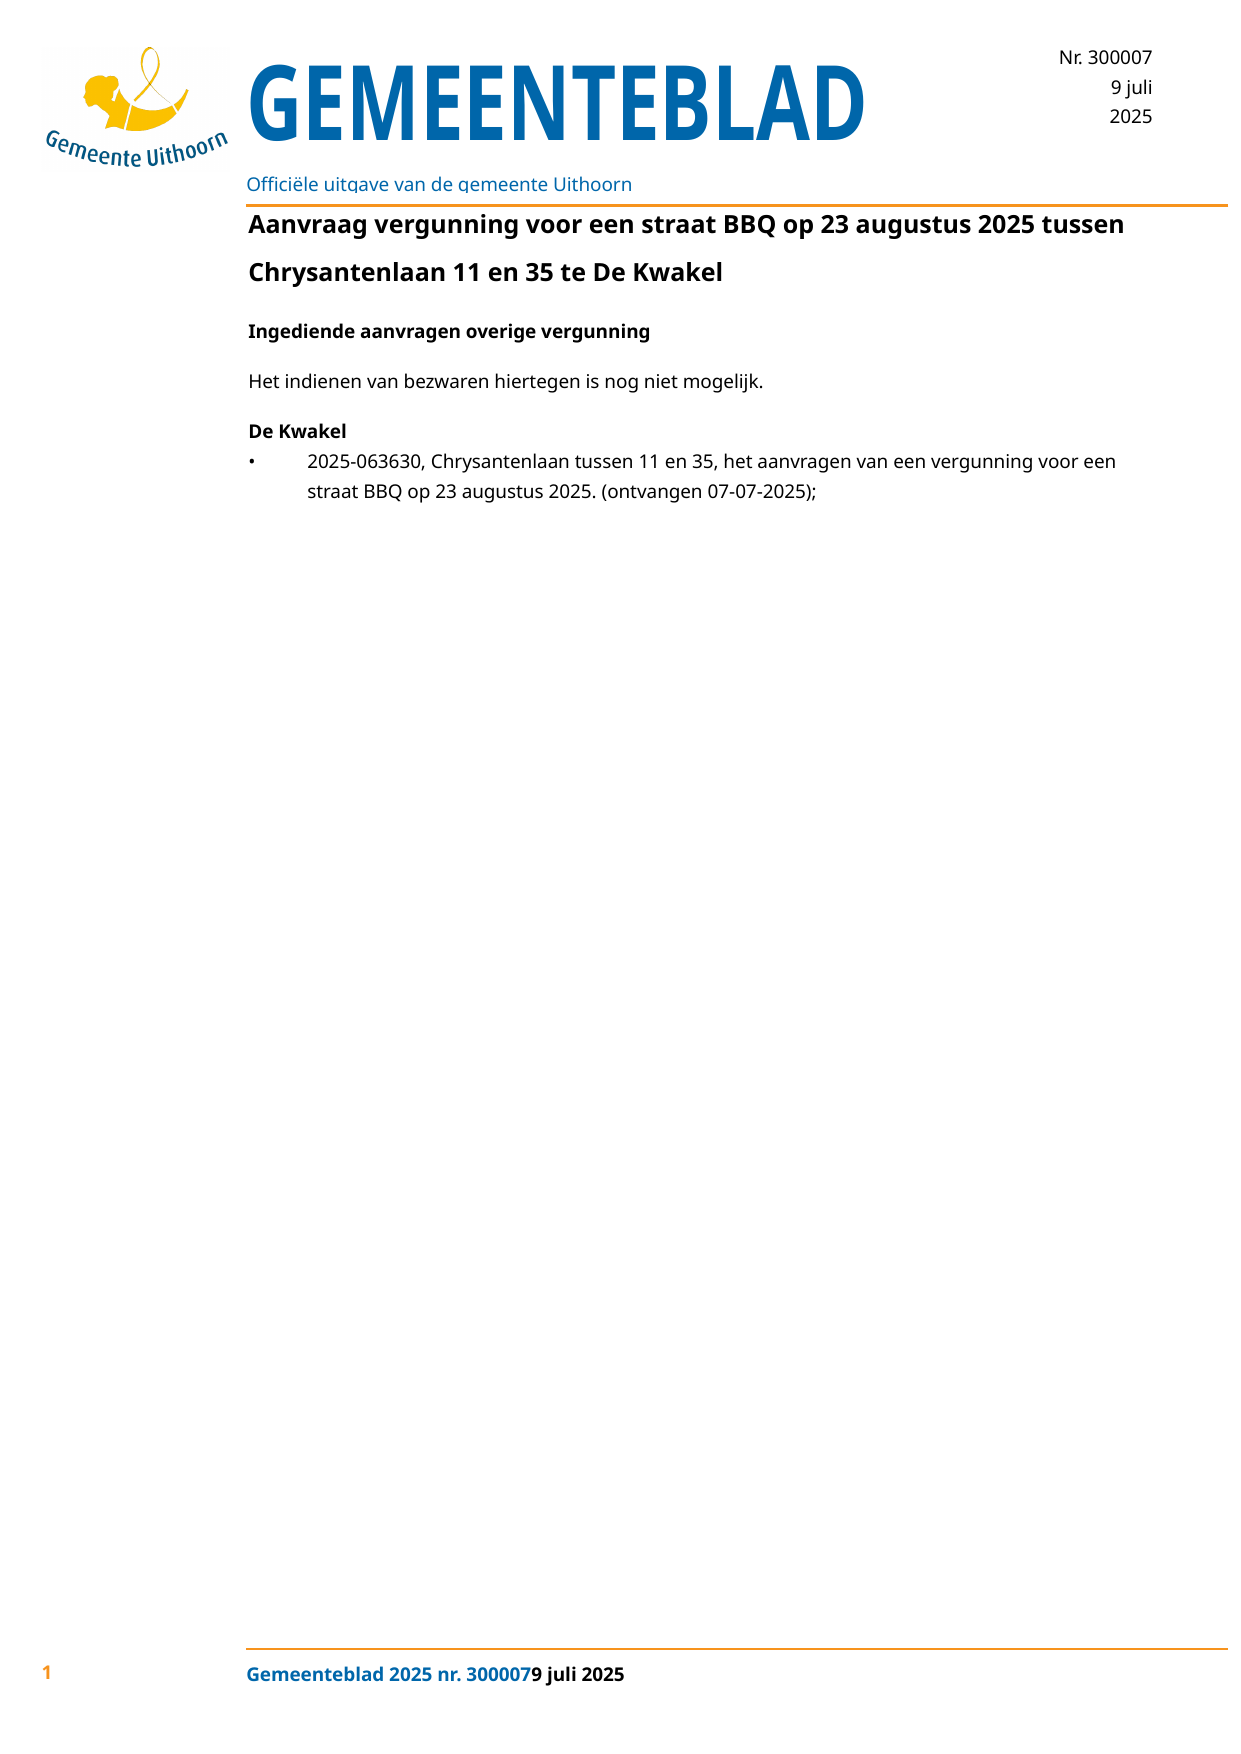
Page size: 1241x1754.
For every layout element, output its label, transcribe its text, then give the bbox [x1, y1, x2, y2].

text Ingediende aanvragen overige vergunning [248, 318, 1152, 344]
picture [41, 47, 231, 172]
text De Kwakel [248, 419, 1152, 444]
list 2025-063630, Chrysantenlaan tussen 11 en 35, het aanvragen van een vergunning voor een straat BBQ op 23 augustus 2025. (ontvangen 07-07-2025); [248, 448, 1152, 504]
text Aanvraag vergunning voor een straat BBQ op 23 augustus 2025 tussen Chrysantenlaan 11 en 35 te De Kwakel [248, 207, 1152, 288]
text Het indienen van bezwaren hiertegen is nog niet mogelijk. [248, 368, 1152, 394]
